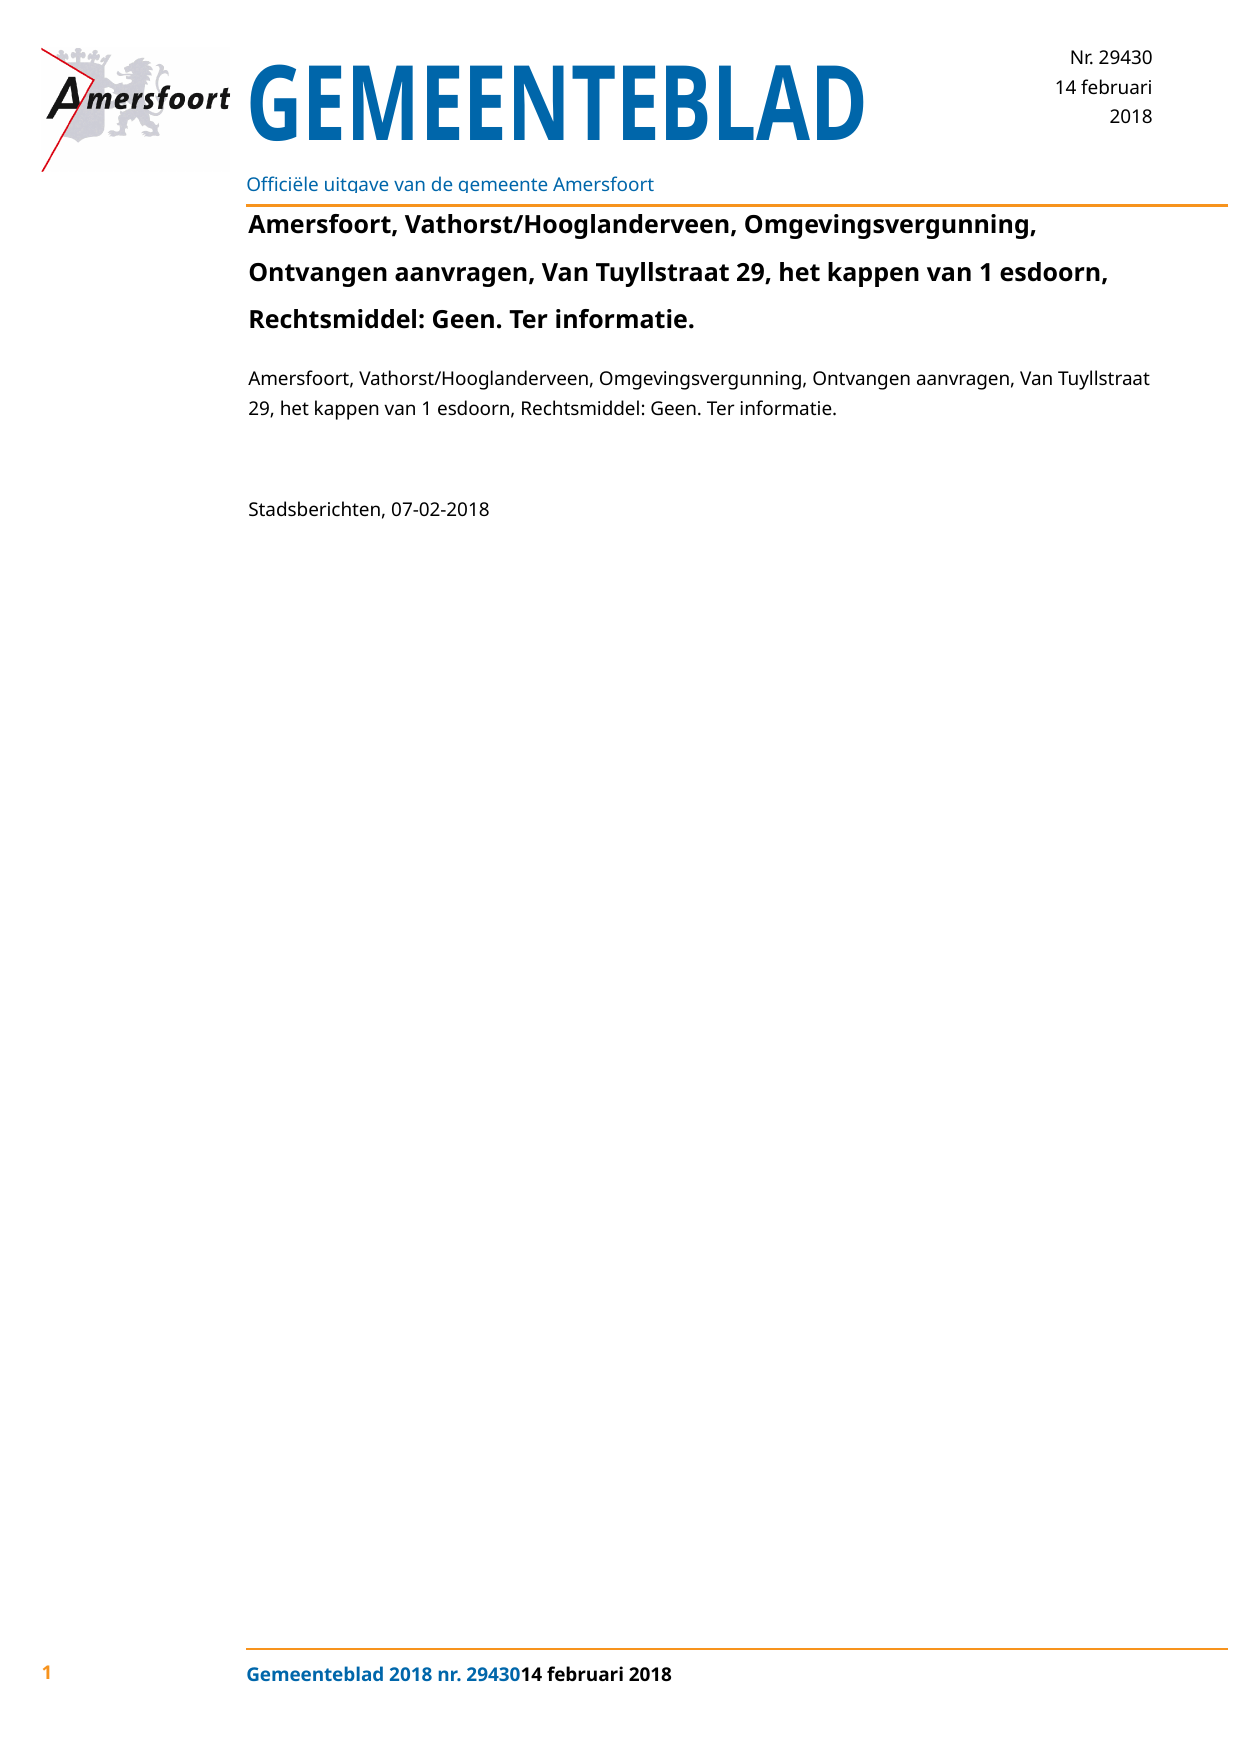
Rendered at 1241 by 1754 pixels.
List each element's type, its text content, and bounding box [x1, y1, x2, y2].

text Stadsberichten, 07-02-2018 [248, 496, 1152, 522]
text Amersfoort, Vathorst/Hooglanderveen, Omgevingsvergunning, Ontvangen aanvragen, Van Tuyllstraat 29, het kappen van 1 esdoorn, Rechtsmiddel: Geen. Ter informatie. [248, 207, 1152, 336]
text Amersfoort, Vathorst/Hooglanderveen, Omgevingsvergunning, Ontvangen aanvragen, Van Tuyllstraat 29, het kappen van 1 esdoorn, Rechtsmiddel: Geen. Ter informatie. [248, 366, 1152, 421]
picture [41, 47, 231, 172]
